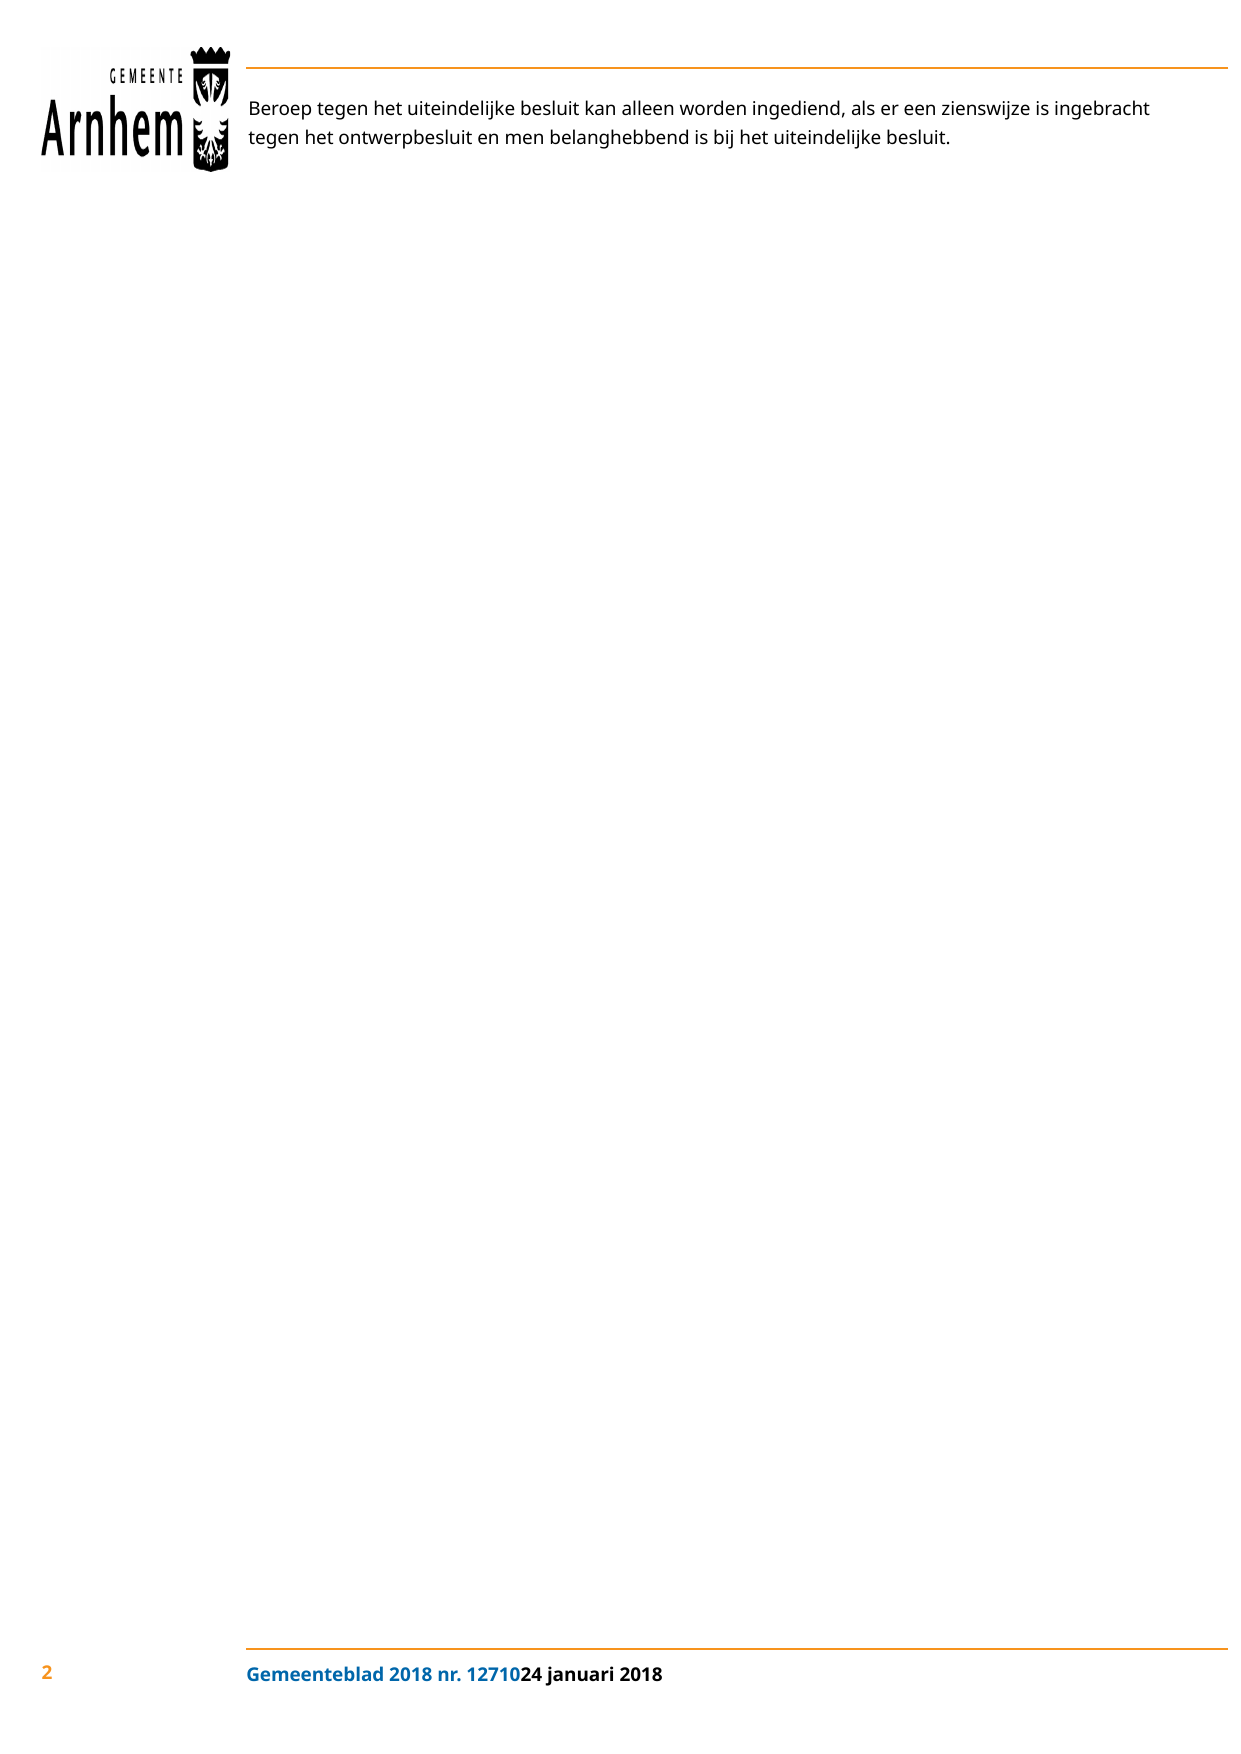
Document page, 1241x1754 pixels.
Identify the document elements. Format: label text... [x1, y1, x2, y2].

picture [41, 47, 231, 172]
text Beroep tegen het uiteindelijke besluit kan alleen worden ingediend, als er een zienswijze is ingebracht tegen het ontwerpbesluit en men belanghebbend is bij het uiteindelijke besluit. [248, 95, 1152, 150]
